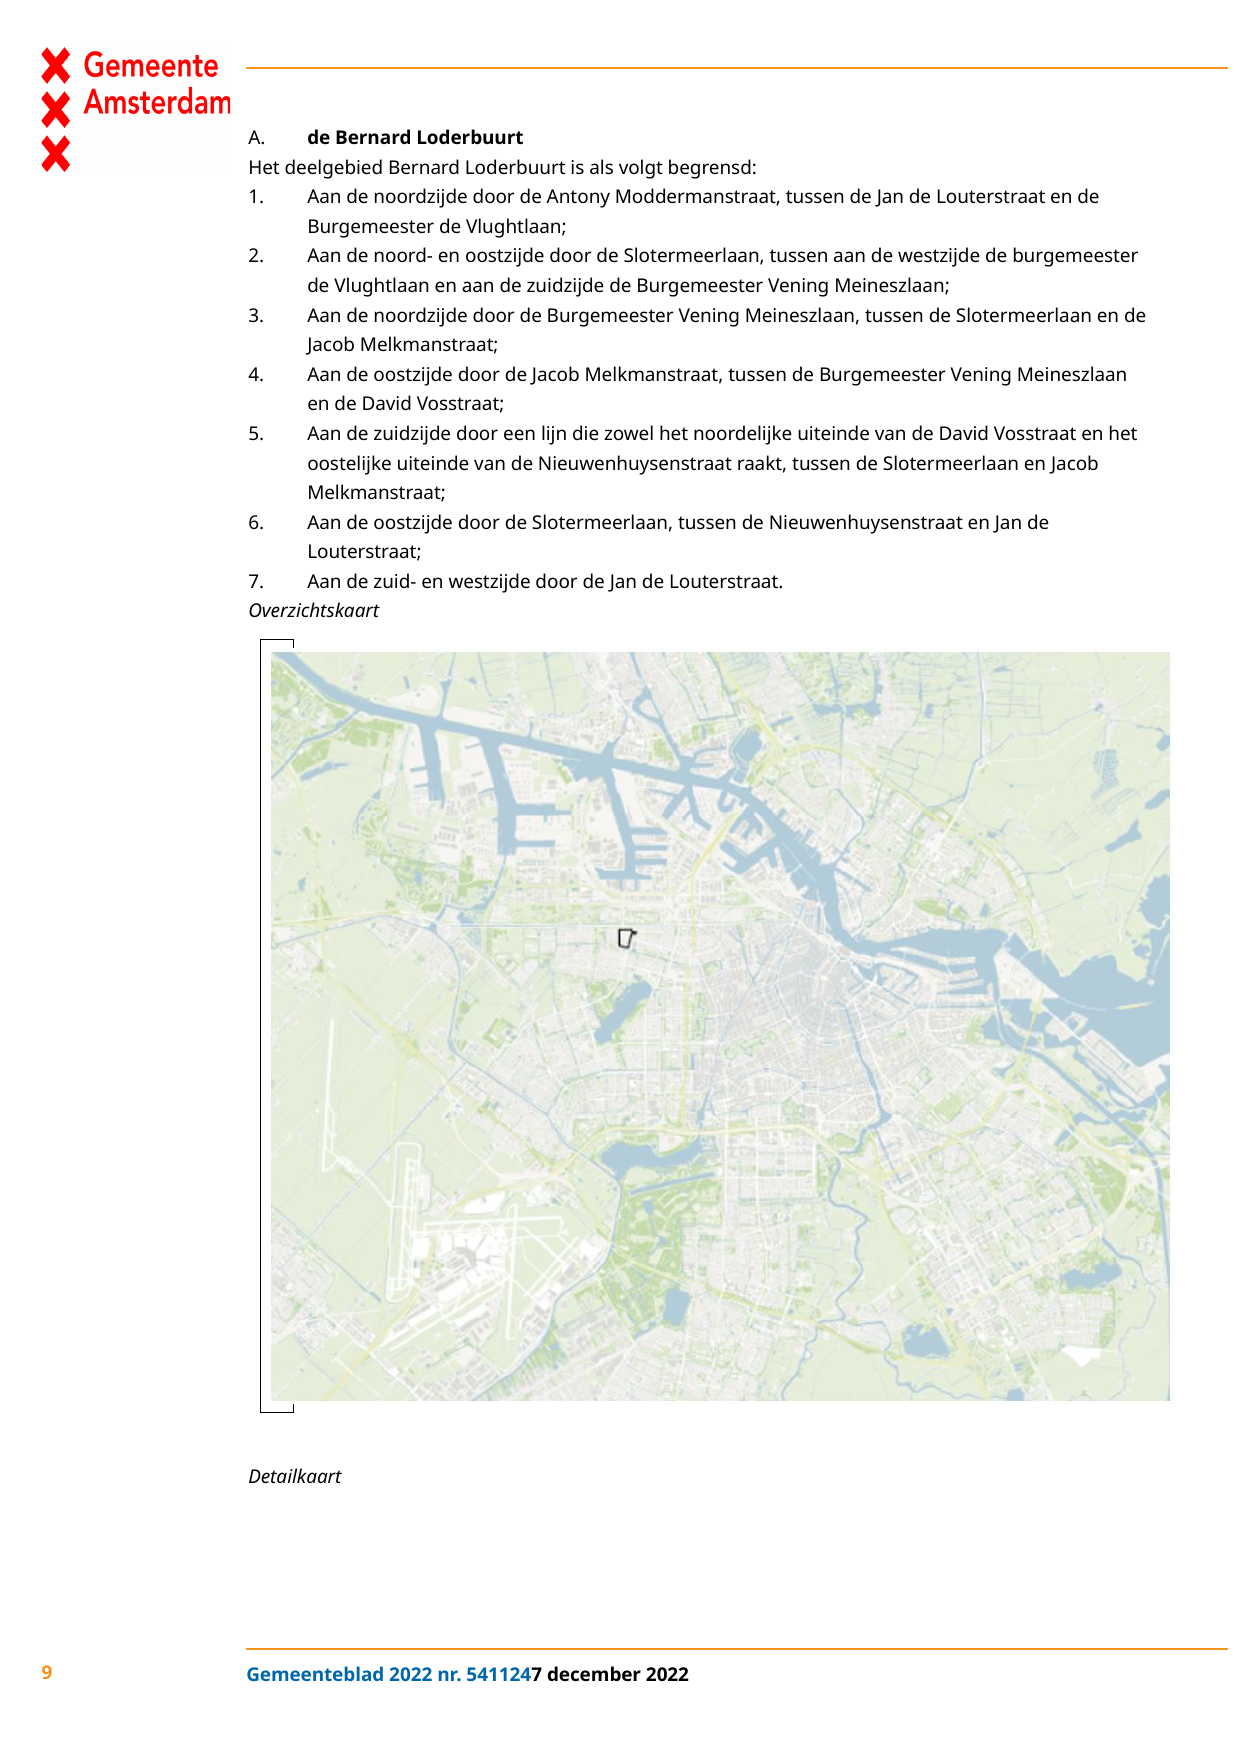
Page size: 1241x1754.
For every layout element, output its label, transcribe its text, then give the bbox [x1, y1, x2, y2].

list Aan de zuidzijde door een lijn die zowel het noordelijke uiteinde van de David Vosstraat en het oostelijke uiteinde van de Nieuwenhuysenstraat raakt, tussen de Slotermeerlaan en Jacob Melkmanstraat; [248, 420, 1152, 505]
list Aan de oostzijde door de Slotermeerlaan, tussen de Nieuwenhuysenstraat en Jan de Louterstraat; [248, 509, 1152, 564]
list Aan de noordzijde door de Burgemeester Vening Meineszlaan, tussen de Slotermeerlaan en de Jacob Melkmanstraat; [248, 302, 1152, 357]
text Overzichtskaart [248, 598, 1152, 623]
list Aan de oostzijde door de Jacob Melkmanstraat, tussen de Burgemeester Vening Meineszlaan en de David Vosstraat; [248, 361, 1152, 416]
picture [41, 47, 231, 172]
text Het deelgebied Bernard Loderbuurt is als volgt begrensd: [248, 154, 1152, 180]
list Aan de zuid- en westzijde door de Jan de Louterstraat. [248, 568, 1152, 594]
list Aan de noordzijde door de Antony Moddermanstraat, tussen de Jan de Louterstraat en de Burgemeester de Vlughtlaan; [248, 183, 1152, 239]
list Aan de noord- en oostzijde door de Slotermeerlaan, tussen aan de westzijde de burgemeester de Vlughtlaan en aan de zuidzijde de Burgemeester Vening Meineszlaan; [248, 243, 1152, 298]
picture [268, 648, 1173, 1404]
text Detailkaart [248, 1463, 1152, 1489]
list de Bernard Loderbuurt [248, 124, 1152, 150]
